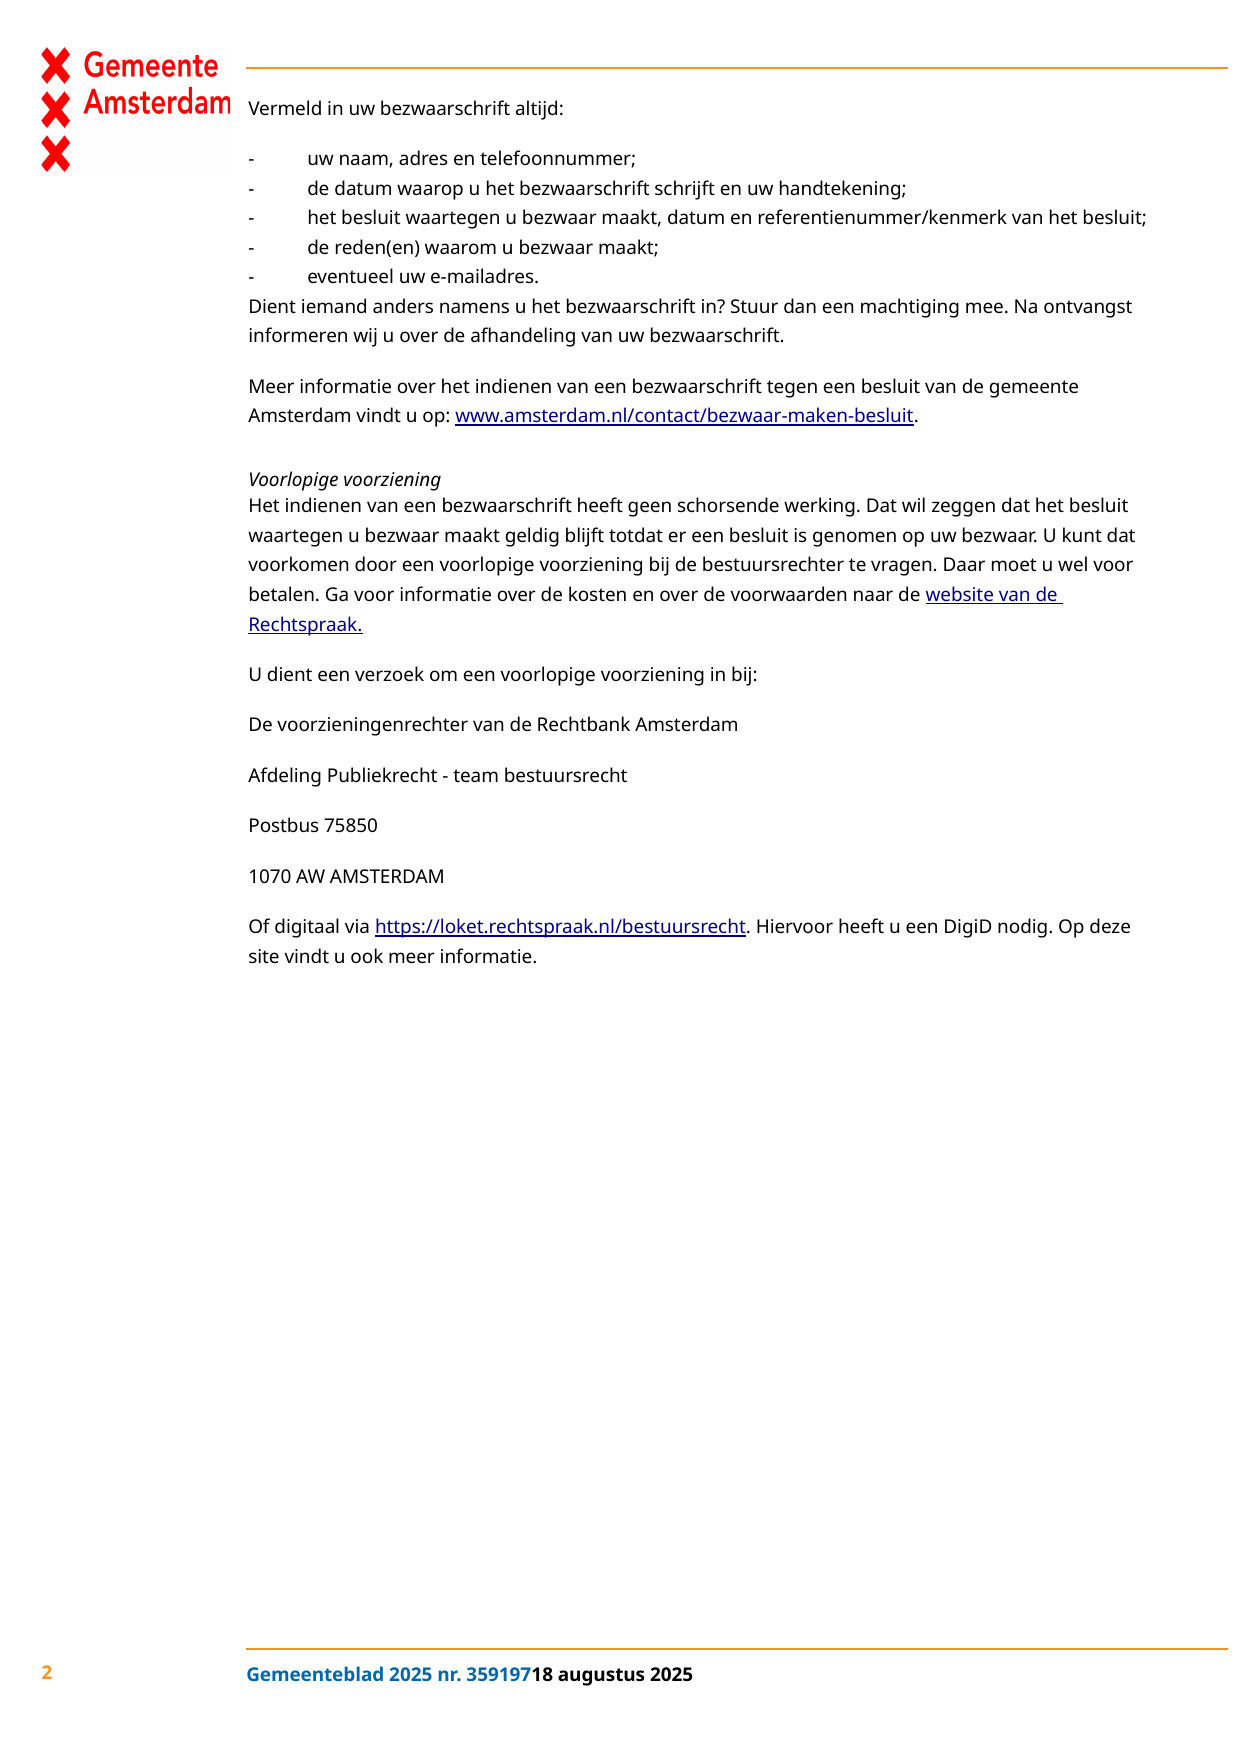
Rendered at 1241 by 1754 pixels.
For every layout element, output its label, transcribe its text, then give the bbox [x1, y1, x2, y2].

text Voorlopige voorziening [248, 467, 1152, 492]
text Postbus 75850 [248, 812, 1152, 838]
text Dient iemand anders namens u het bezwaarschrift in? Stuur dan een machtiging mee. Na ontvangst informeren wij u over de afhandeling van uw bezwaarschrift. [248, 293, 1152, 348]
text Het indienen van een bezwaarschrift heeft geen schorsende werking. Dat wil zeggen dat het besluit waartegen u bezwaar maakt geldig blijft totdat er een besluit is genomen op uw bezwaar. U kunt dat voorkomen door een voorlopige voorziening bij de bestuursrechter te vragen. Daar moet u wel voor betalen. Ga voor informatie over de kosten en over de voorwaarden naar de website van de Rechtspraak. [248, 492, 1152, 636]
text Afdeling Publiekrecht - team bestuursrecht [248, 762, 1152, 788]
text U dient een verzoek om een voorlopige voorziening in bij: [248, 661, 1152, 687]
text Of digitaal via https://loket.rechtspraak.nl/bestuursrecht. Hiervoor heeft u een DigiD nodig. Op deze site vindt u ook meer informatie. [248, 913, 1152, 968]
text Meer informatie over het indienen van een bezwaarschrift tegen een besluit van de gemeente Amsterdam vindt u op: www.amsterdam.nl/contact/bezwaar-maken-besluit. [248, 373, 1152, 428]
picture [41, 47, 231, 172]
list de datum waarop u het bezwaarschrift schrijft en uw handtekening; [248, 175, 1152, 201]
list de reden(en) waarom u bezwaar maakt; [248, 234, 1152, 260]
text Vermeld in uw bezwaarschrift altijd: [248, 95, 1152, 121]
text De voorzieningenrechter van de Rechtbank Amsterdam [248, 712, 1152, 737]
list eventueel uw e-mailadres. [248, 263, 1152, 289]
text 1070 AW AMSTERDAM [248, 863, 1152, 888]
list uw naam, adres en telefoonnummer; [248, 145, 1152, 171]
list het besluit waartegen u bezwaar maakt, datum en referentienummer/kenmerk van het besluit; [248, 204, 1152, 230]
